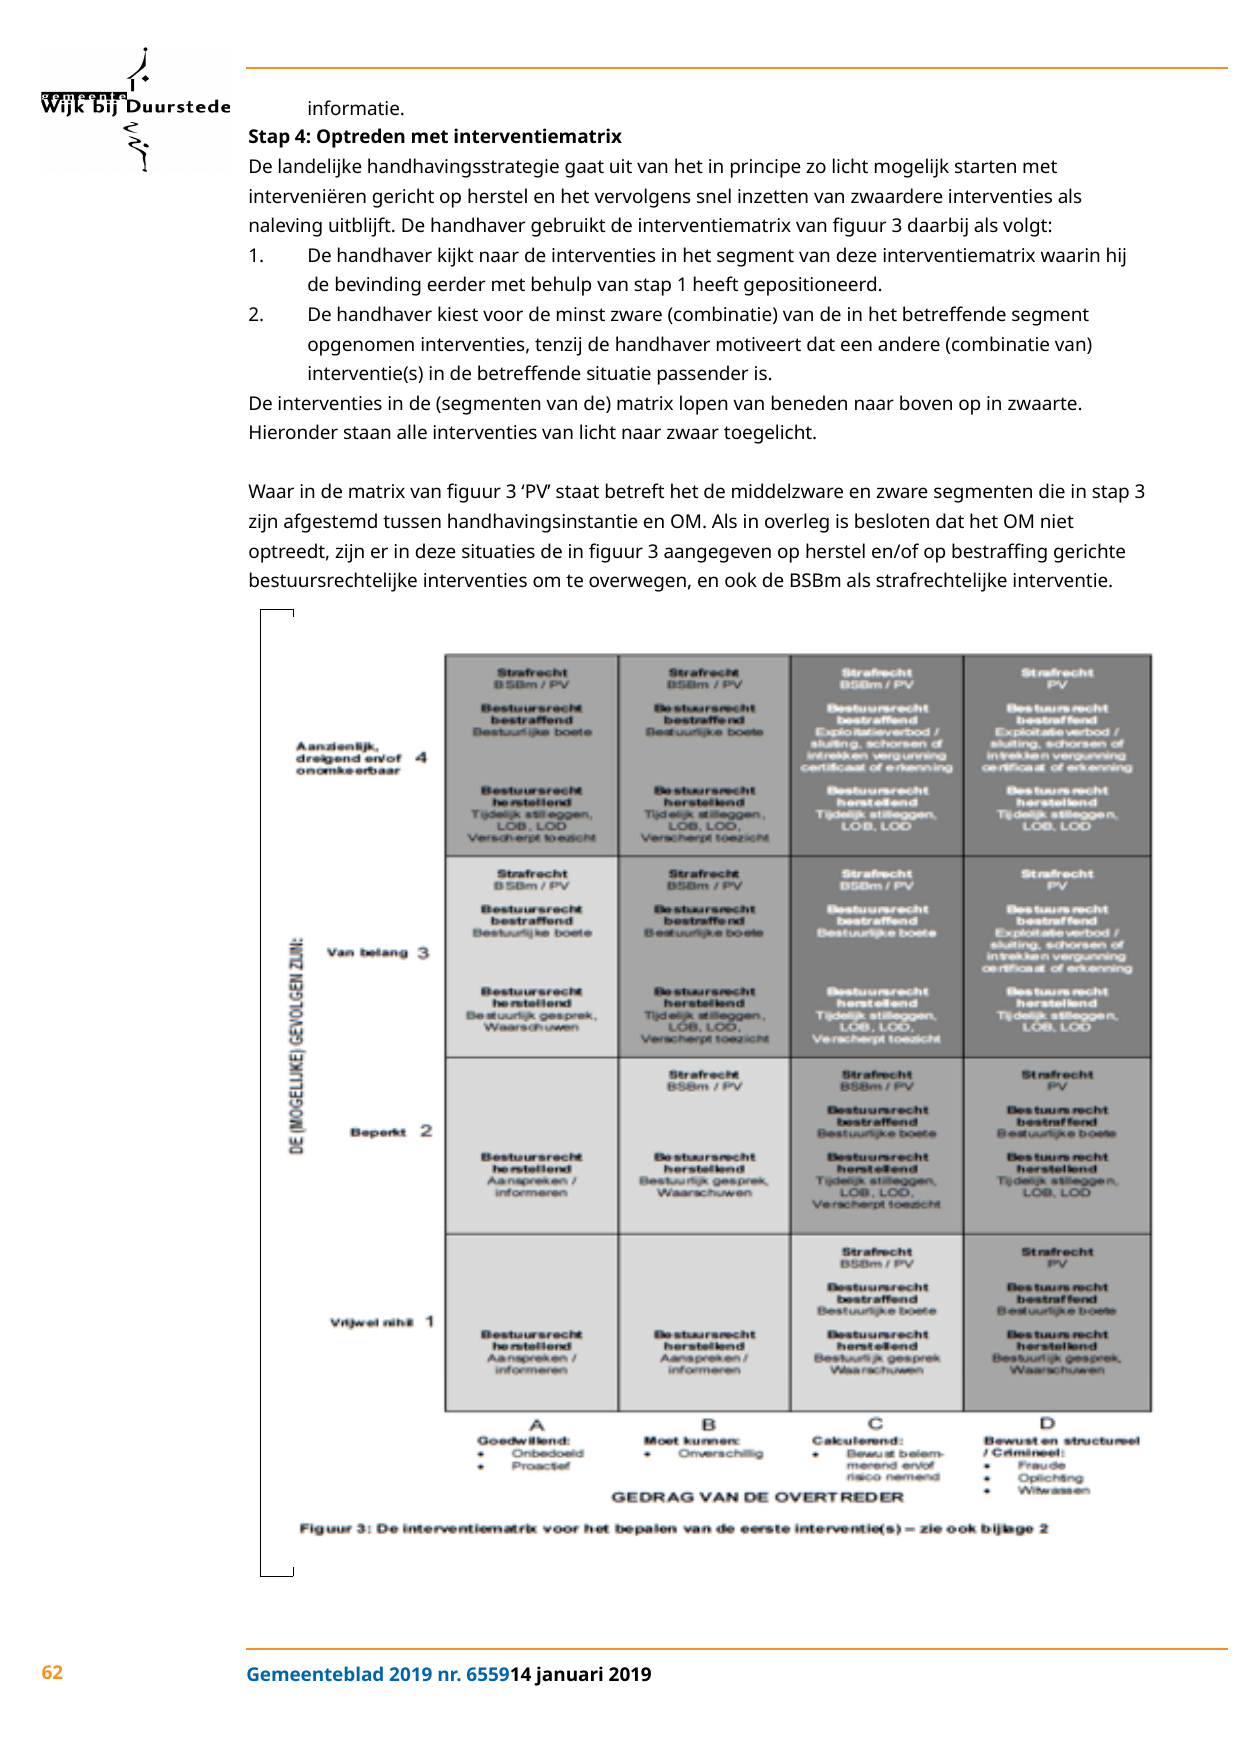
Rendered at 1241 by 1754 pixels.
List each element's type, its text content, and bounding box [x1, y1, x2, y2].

table_cell informatie. [248, 95, 1152, 121]
list De handhaver kiest voor de minst zware (combinatie) van de in het betreffende segment opgenomen interventies, tenzij de handhaver motiveert dat een andere (combinatie van) interventie(s) in de betreffende situatie passender is. [248, 301, 1152, 386]
text Waar in de matrix van figuur 3 ‘PV’ staat betreft het de middelzware en zware segmenten die in stap 3 zijn afgestemd tussen handhavingsinstantie en OM. Als in overleg is besloten dat het OM niet optreedt, zijn er in deze situaties de in figuur 3 aangegeven op herstel en/of op bestraffing gerichte bestuursrechtelijke interventies om te overwegen, en ook de BSBm als strafrechtelijke interventie. [248, 479, 1152, 593]
text De landelijke handhavingsstrategie gaat uit van het in principe zo licht mogelijk starten met interveniëren gericht op herstel en het vervolgens snel inzetten van zwaardere interventies als naleving uitblijft. De handhaver gebruikt de interventiematrix van figuur 3 daarbij als volgt: [248, 153, 1152, 238]
picture [268, 617, 1173, 1567]
text De interventies in de (segmenten van de) matrix lopen van beneden naar boven op in zwaarte. Hieronder staan alle interventies van licht naar zwaar toegelicht. [248, 390, 1152, 445]
picture [41, 47, 231, 172]
text Stap 4: Optreden met interventiematrix [248, 124, 1152, 149]
list De handhaver kijkt naar de interventies in het segment van deze interventiematrix waarin hij de bevinding eerder met behulp van stap 1 heeft gepositioneerd. [248, 242, 1152, 297]
